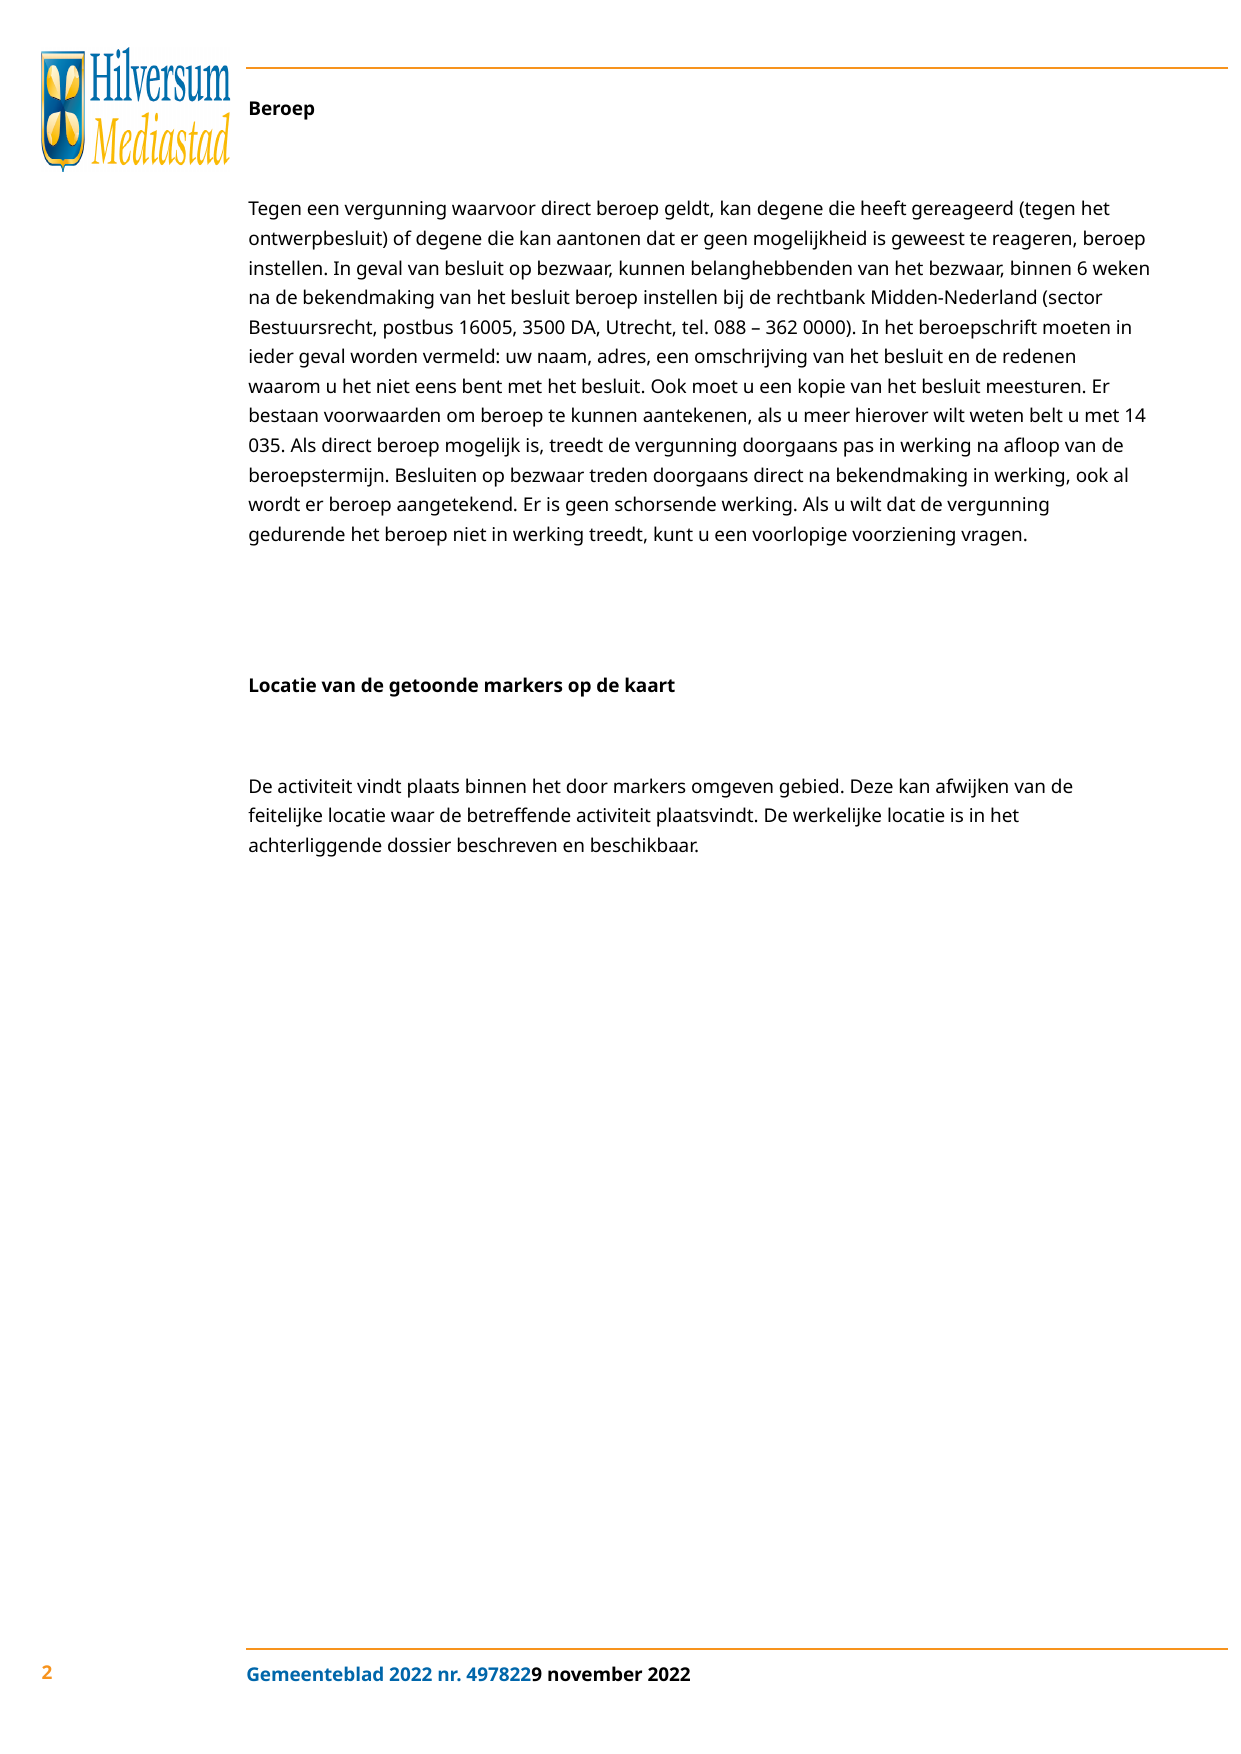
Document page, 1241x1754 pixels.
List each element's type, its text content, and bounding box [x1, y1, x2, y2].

text Beroep [248, 95, 1152, 121]
text Locatie van de getoonde markers op de kaart [248, 672, 1152, 698]
text De activiteit vindt plaats binnen het door markers omgeven gebied. Deze kan afwijken van de feitelijke locatie waar de betreffende activiteit plaatsvindt. De werkelijke locatie is in het achterliggende dossier beschreven en beschikbaar. [248, 773, 1152, 858]
text Tegen een vergunning waarvoor direct beroep geldt, kan degene die heeft gereageerd (tegen het ontwerpbesluit) of degene die kan aantonen dat er geen mogelijkheid is geweest te reageren, beroep instellen. In geval van besluit op bezwaar, kunnen belanghebbenden van het bezwaar, binnen 6 weken na de bekendmaking van het besluit beroep instellen bij de rechtbank Midden-Nederland (sector Bestuursrecht, postbus 16005, 3500 DA, Utrecht, tel. 088 – 362 0000). In het beroepschrift moeten in ieder geval worden vermeld: uw naam, adres, een omschrijving van het besluit en de redenen waarom u het niet eens bent met het besluit. Ook moet u een kopie van het besluit meesturen. Er bestaan voorwaarden om beroep te kunnen aantekenen, als u meer hierover wilt weten belt u met 14 035. Als direct beroep mogelijk is, treedt de vergunning doorgaans pas in werking na afloop van de beroepstermijn. Besluiten op bezwaar treden doorgaans direct na bekendmaking in werking, ook al wordt er beroep aangetekend. Er is geen schorsende werking. Als u wilt dat de vergunning gedurende het beroep niet in werking treedt, kunt u een voorlopige voorziening vragen. [248, 196, 1152, 547]
picture [41, 47, 231, 172]
